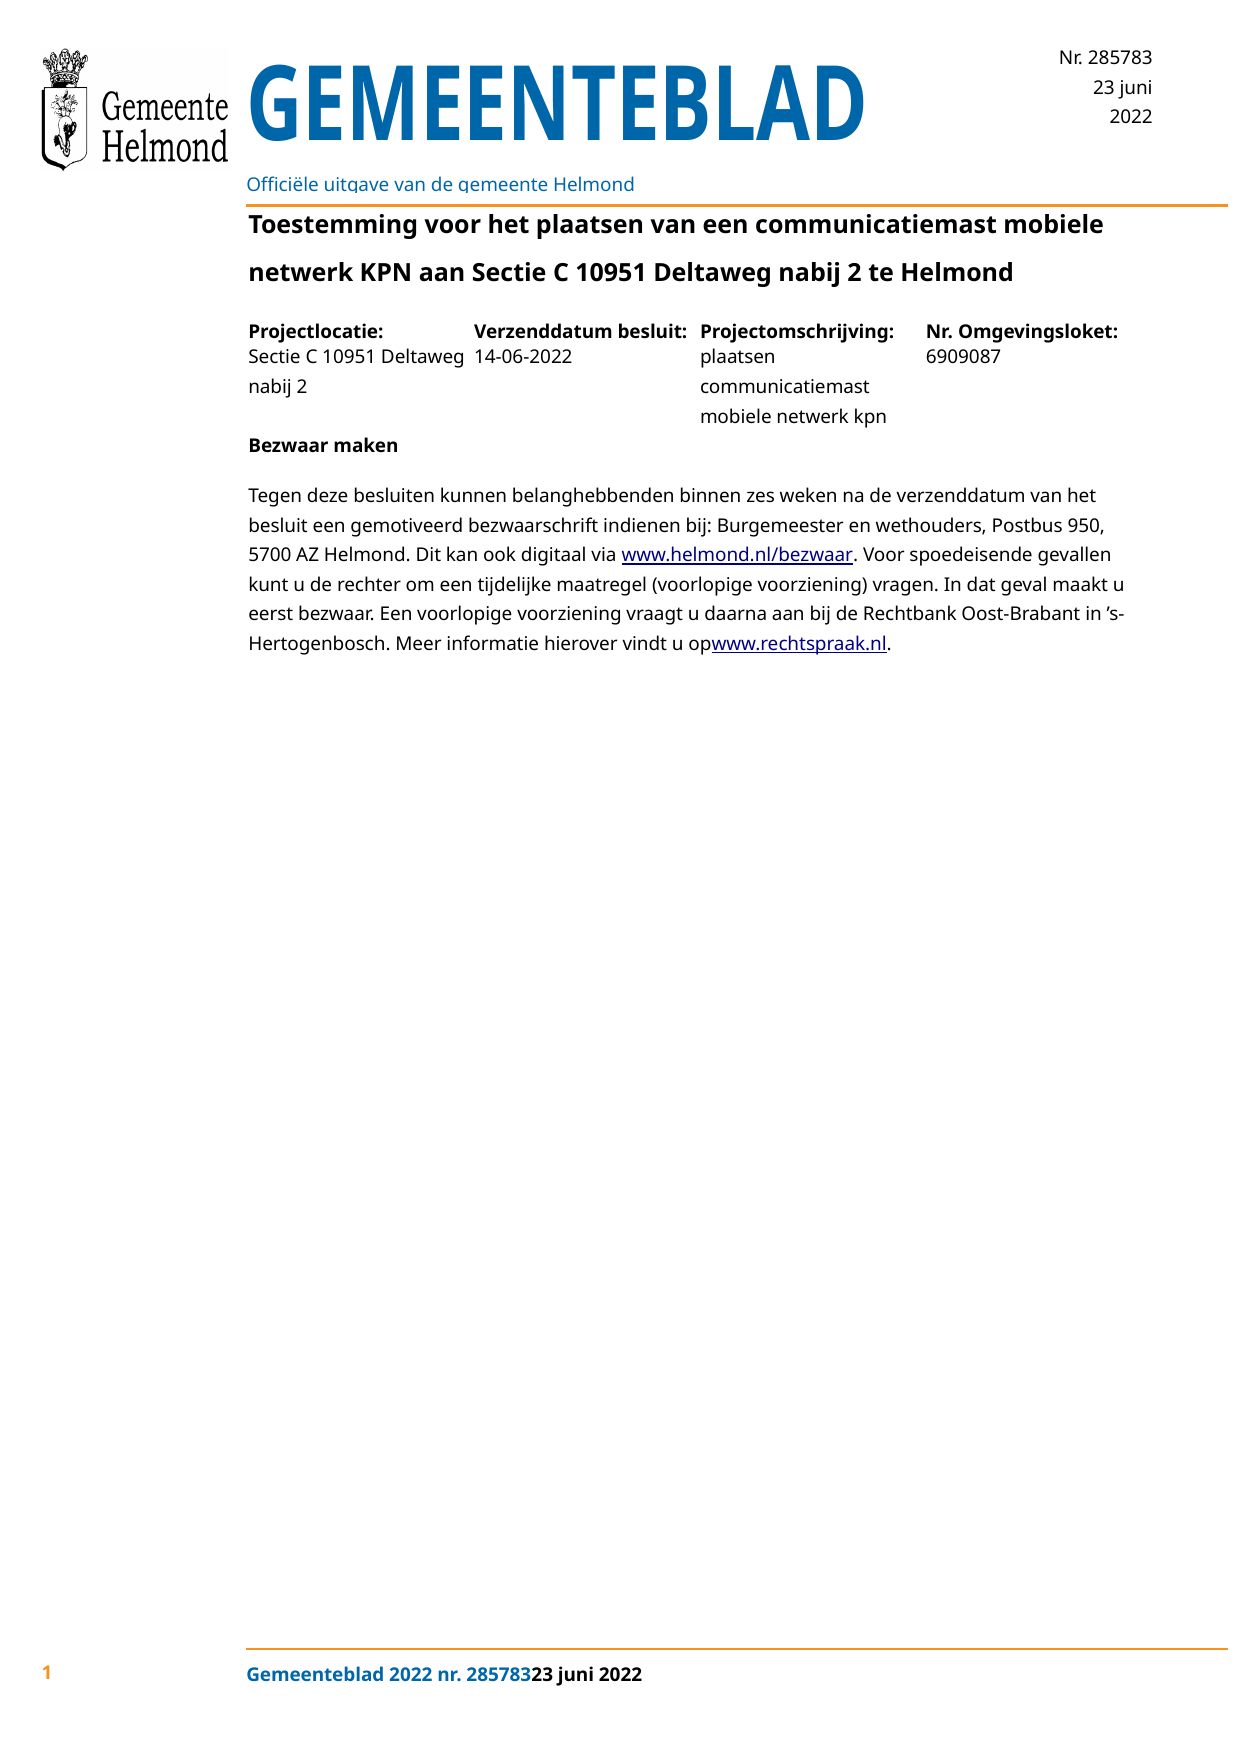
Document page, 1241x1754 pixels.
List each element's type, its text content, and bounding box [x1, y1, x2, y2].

text Toestemming voor het plaatsen van een communicatiemast mobiele netwerk KPN aan Sectie C 10951 Deltaweg nabij 2 te Helmond [248, 207, 1152, 288]
text Tegen deze besluiten kunnen belanghebbenden binnen zes weken na de verzenddatum van het besluit een gemotiveerd bezwaarschrift indienen bij: Burgemeester en wethouders, Postbus 950, 5700 AZ Helmond. Dit kan ook digitaal via www.helmond.nl/bezwaar. Voor spoedeisende gevallen kunt u de rechter om een tijdelijke maatregel (voorlopige voorziening) vragen. In dat geval maakt u eerst bezwaar. Een voorlopige voorziening vraagt u daarna aan bij de Rechtbank Oost-Brabant in ’s-Hertogenbosch. Meer informatie hierover vindt u opwww.rechtspraak.nl. [248, 482, 1152, 656]
table_cell 6909087 [926, 344, 1152, 429]
text Bezwaar maken [248, 432, 1152, 458]
table_header Projectomschrijving: [700, 318, 926, 344]
picture [41, 47, 231, 172]
table_header Verzenddatum besluit: [474, 318, 700, 344]
table_cell 14-06-2022 [474, 344, 700, 429]
table_header Projectlocatie: [248, 318, 474, 344]
table_header Nr. Omgevingsloket: [926, 318, 1152, 344]
table_cell plaatsen communicatiemast mobiele netwerk kpn [700, 344, 926, 429]
table_cell Sectie C 10951 Deltaweg nabij 2 [248, 344, 474, 429]
